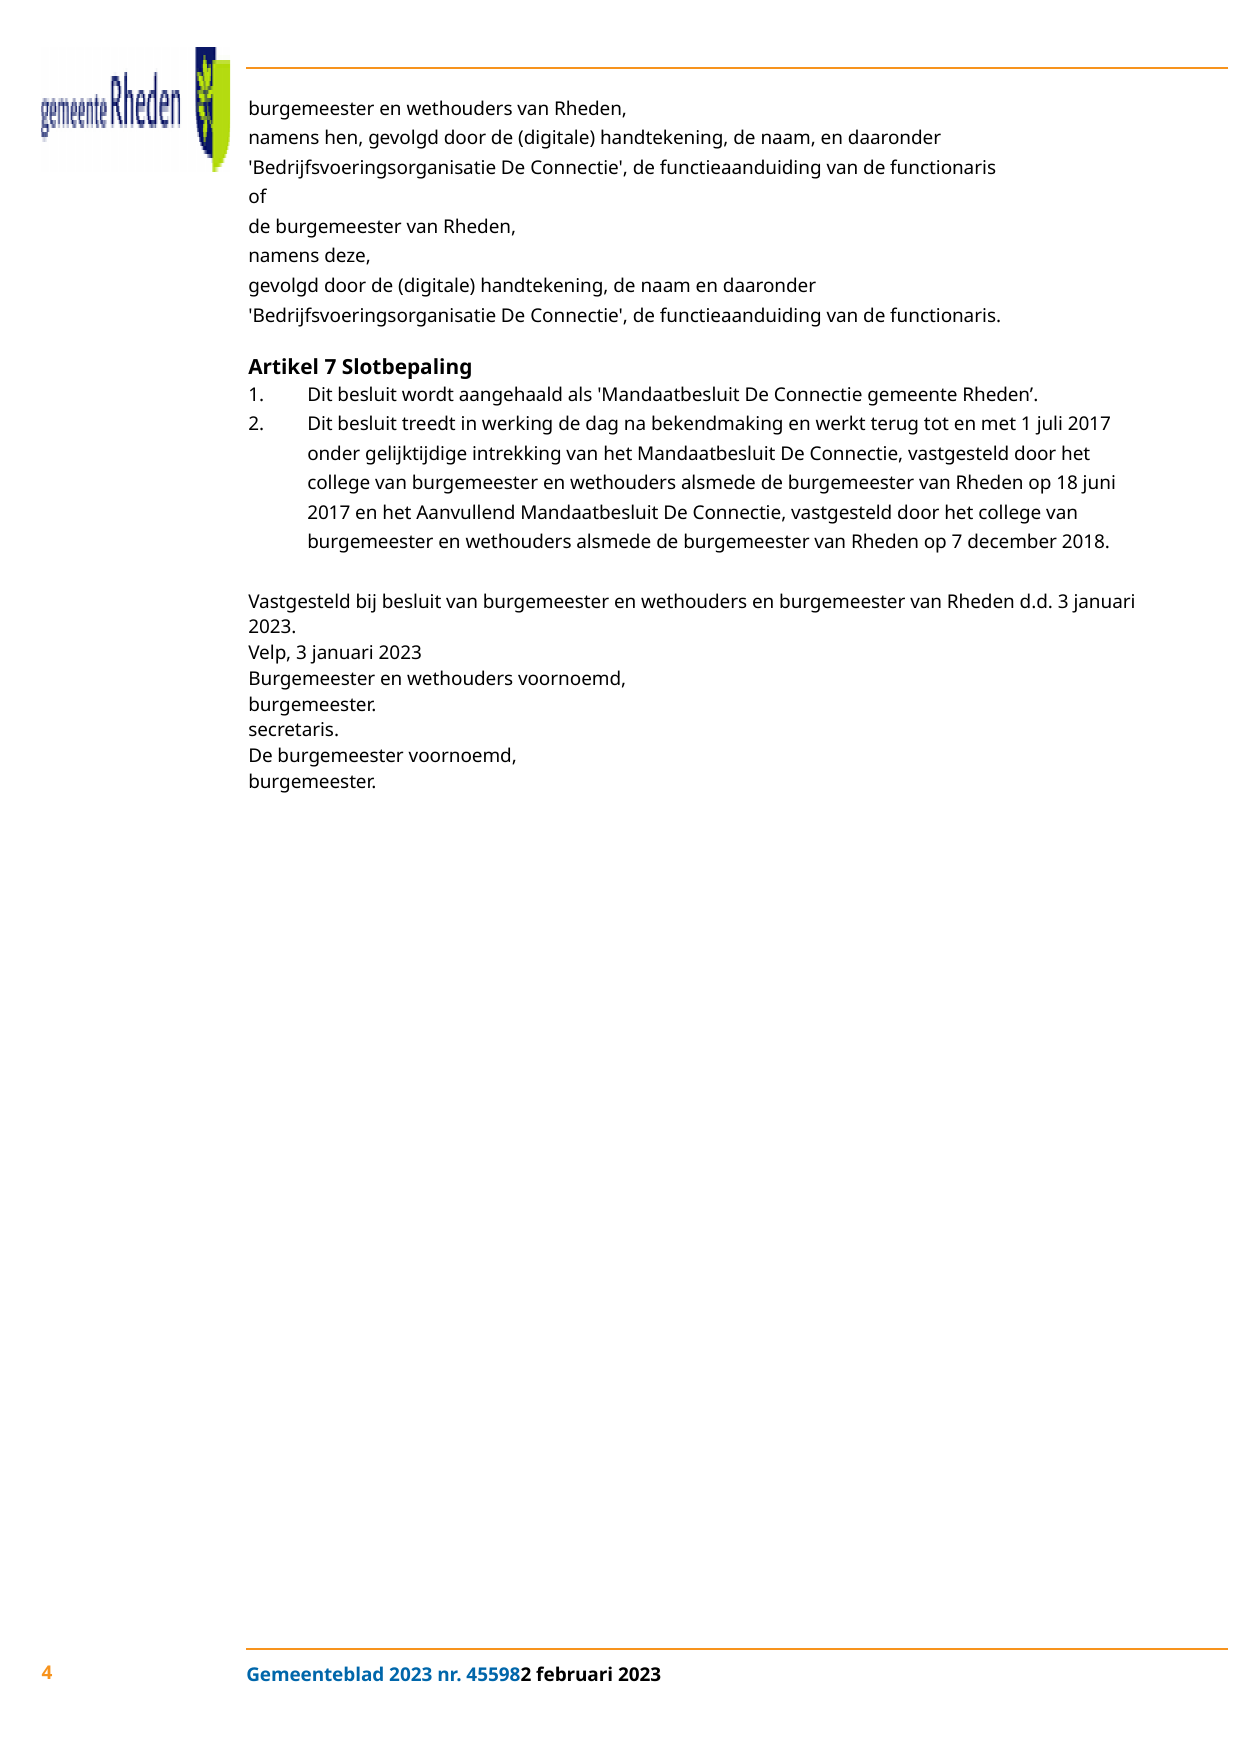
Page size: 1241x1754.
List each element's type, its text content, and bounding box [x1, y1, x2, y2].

text burgemeester en wethouders van Rheden, [248, 95, 1152, 121]
picture [41, 47, 231, 172]
text namens hen, gevolgd door de (digitale) handtekening, de naam, en daaronder [248, 124, 1152, 150]
text 'Bedrijfsvoeringsorganisatie De Connectie', de functieaanduiding van de functionaris. [248, 302, 1152, 328]
text Vastgesteld bij besluit van burgemeester en wethouders en burgemeester van Rheden d.d. 3 januari 2023. [248, 588, 1152, 639]
text of [248, 183, 1152, 209]
list Dit besluit treedt in werking de dag na bekendmaking en werkt terug tot en met 1 juli 2017 onder gelijktijdige intrekking van het Mandaatbesluit De Connectie, vastgesteld door het college van burgemeester en wethouders alsmede de burgemeester van Rheden op 18 juni 2017 en het Aanvullend Mandaatbesluit De Connectie, vastgesteld door het college van burgemeester en wethouders alsmede de burgemeester van Rheden op 7 december 2018. [248, 410, 1152, 554]
text 'Bedrijfsvoeringsorganisatie De Connectie', de functieaanduiding van de functionaris [248, 154, 1152, 180]
text Burgemeester en wethouders voornoemd, [248, 665, 1152, 691]
text secretaris. [248, 716, 1152, 742]
text namens deze, [248, 243, 1152, 268]
text burgemeester. [248, 768, 1152, 794]
text Velp, 3 januari 2023 [248, 639, 1152, 665]
text de burgemeester van Rheden, [248, 213, 1152, 239]
text De burgemeester voornoemd, [248, 742, 1152, 768]
list Dit besluit wordt aangehaald als 'Mandaatbesluit De Connectie gemeente Rheden’. [248, 381, 1152, 406]
text burgemeester. [248, 691, 1152, 716]
text Artikel 7 Slotbepaling [248, 352, 1152, 381]
text gevolgd door de (digitale) handtekening, de naam en daaronder [248, 272, 1152, 298]
